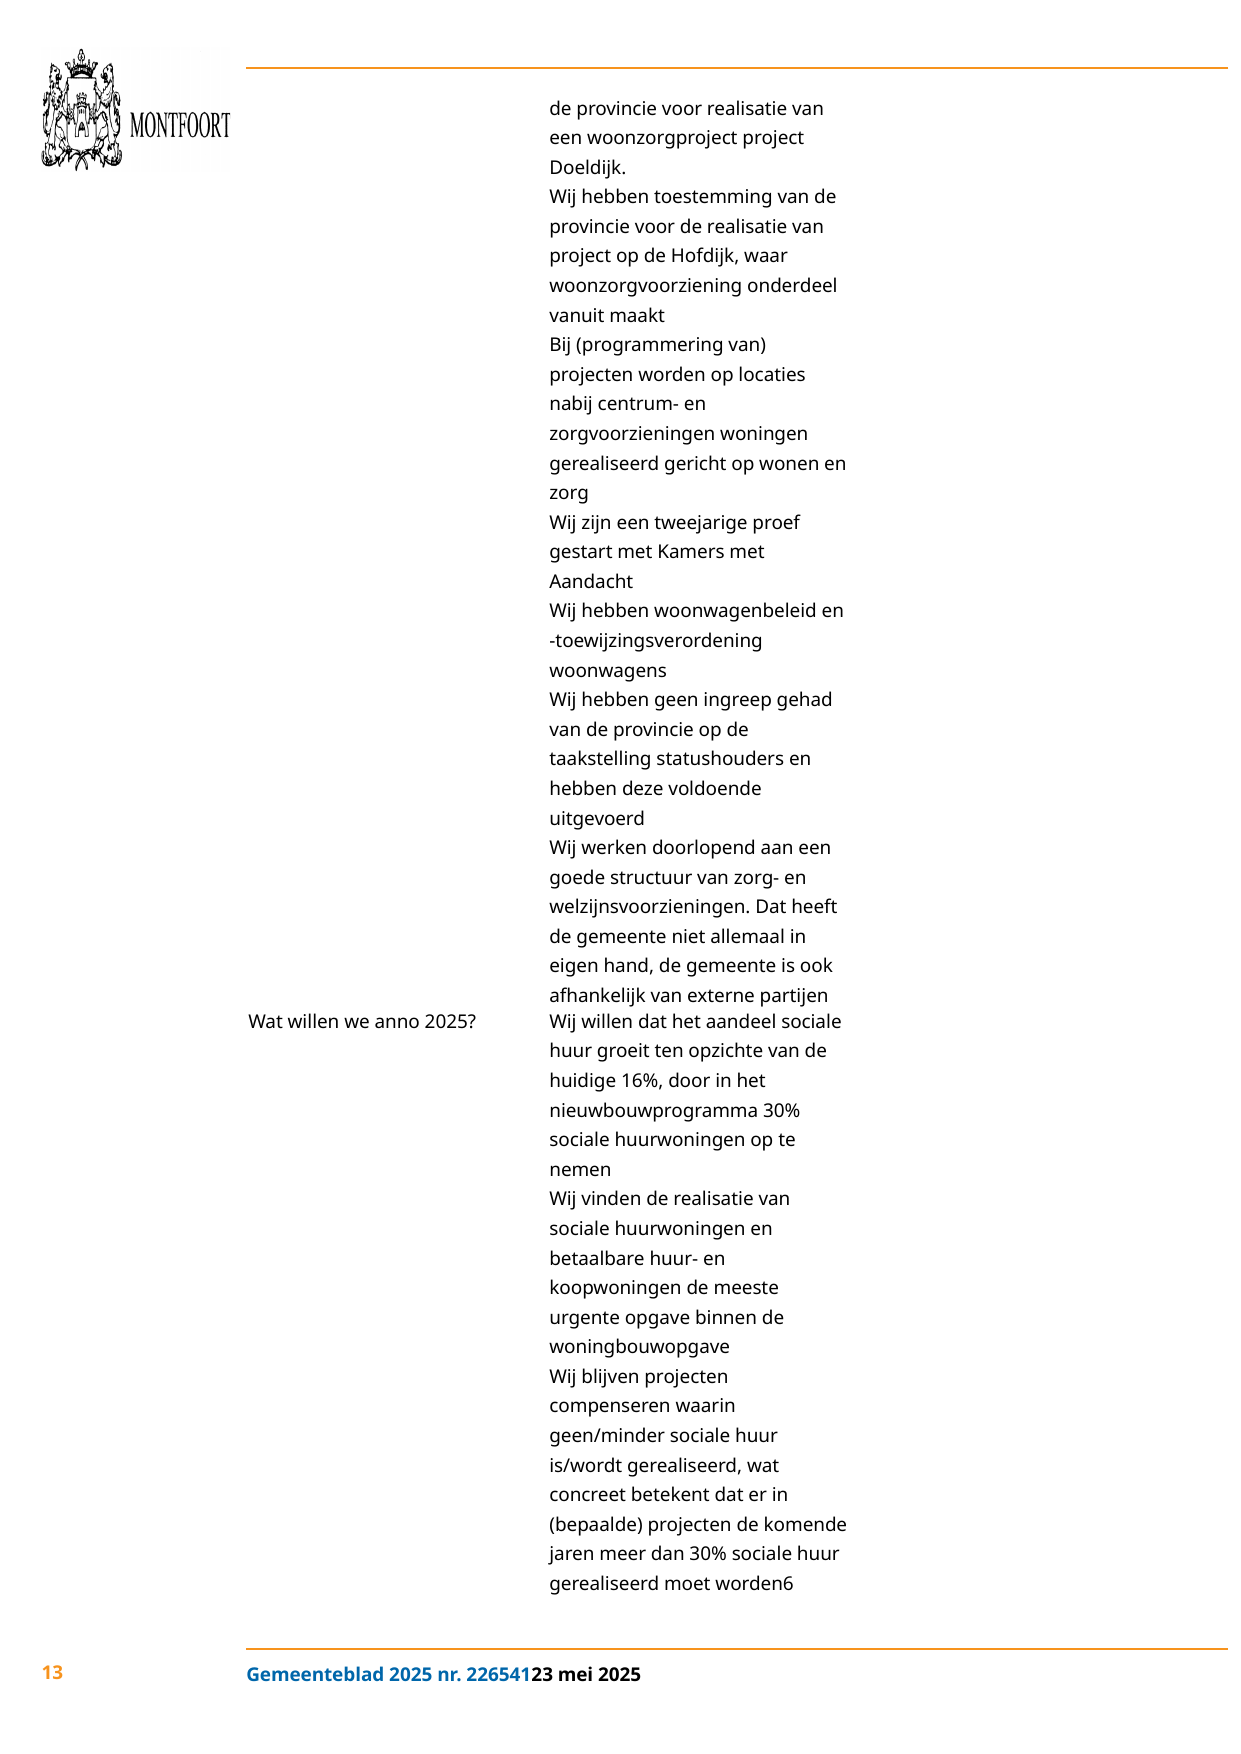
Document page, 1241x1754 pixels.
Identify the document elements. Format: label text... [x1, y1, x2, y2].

table_cell [850, 1008, 1152, 1596]
table_cell Wij willen dat het aandeel sociale huur groeit ten opzichte van de huidige 16%, door in het nieuwbouwprogramma 30% sociale huurwoningen op te nemen Wij vinden de realisatie van sociale huurwoningen en betaalbare huur- en koopwoningen de meeste urgente opgave binnen de woningbouwopgave Wij blijven projecten compenseren waarin geen/minder sociale huur is/wordt gerealiseerd, wat concreet betekent dat er in (bepaalde) projecten de komende jaren meer dan 30% sociale huur gerealiseerd moet worden6 [549, 1008, 850, 1596]
table_cell Wat willen we anno 2025? [248, 1008, 549, 1596]
table_cell [248, 95, 549, 1008]
table_cell de provincie voor realisatie van een woonzorgproject project Doeldijk. Wij hebben toestemming van de provincie voor de realisatie van project op de Hofdijk, waar woonzorgvoorziening onderdeel vanuit maakt Bij (programmering van) projecten worden op locaties nabij centrum- en zorgvoorzieningen woningen gerealiseerd gericht op wonen en zorg Wij zijn een tweejarige proef gestart met Kamers met Aandacht Wij hebben woonwagenbeleid en -toewijzingsverordening woonwagens Wij hebben geen ingreep gehad van de provincie op de taakstelling statushouders en hebben deze voldoende uitgevoerd Wij werken doorlopend aan een goede structuur van zorg- en welzijnsvoorzieningen. Dat heeft de gemeente niet allemaal in eigen hand, de gemeente is ook afhankelijk van externe partijen [549, 95, 850, 1008]
picture [41, 47, 231, 172]
